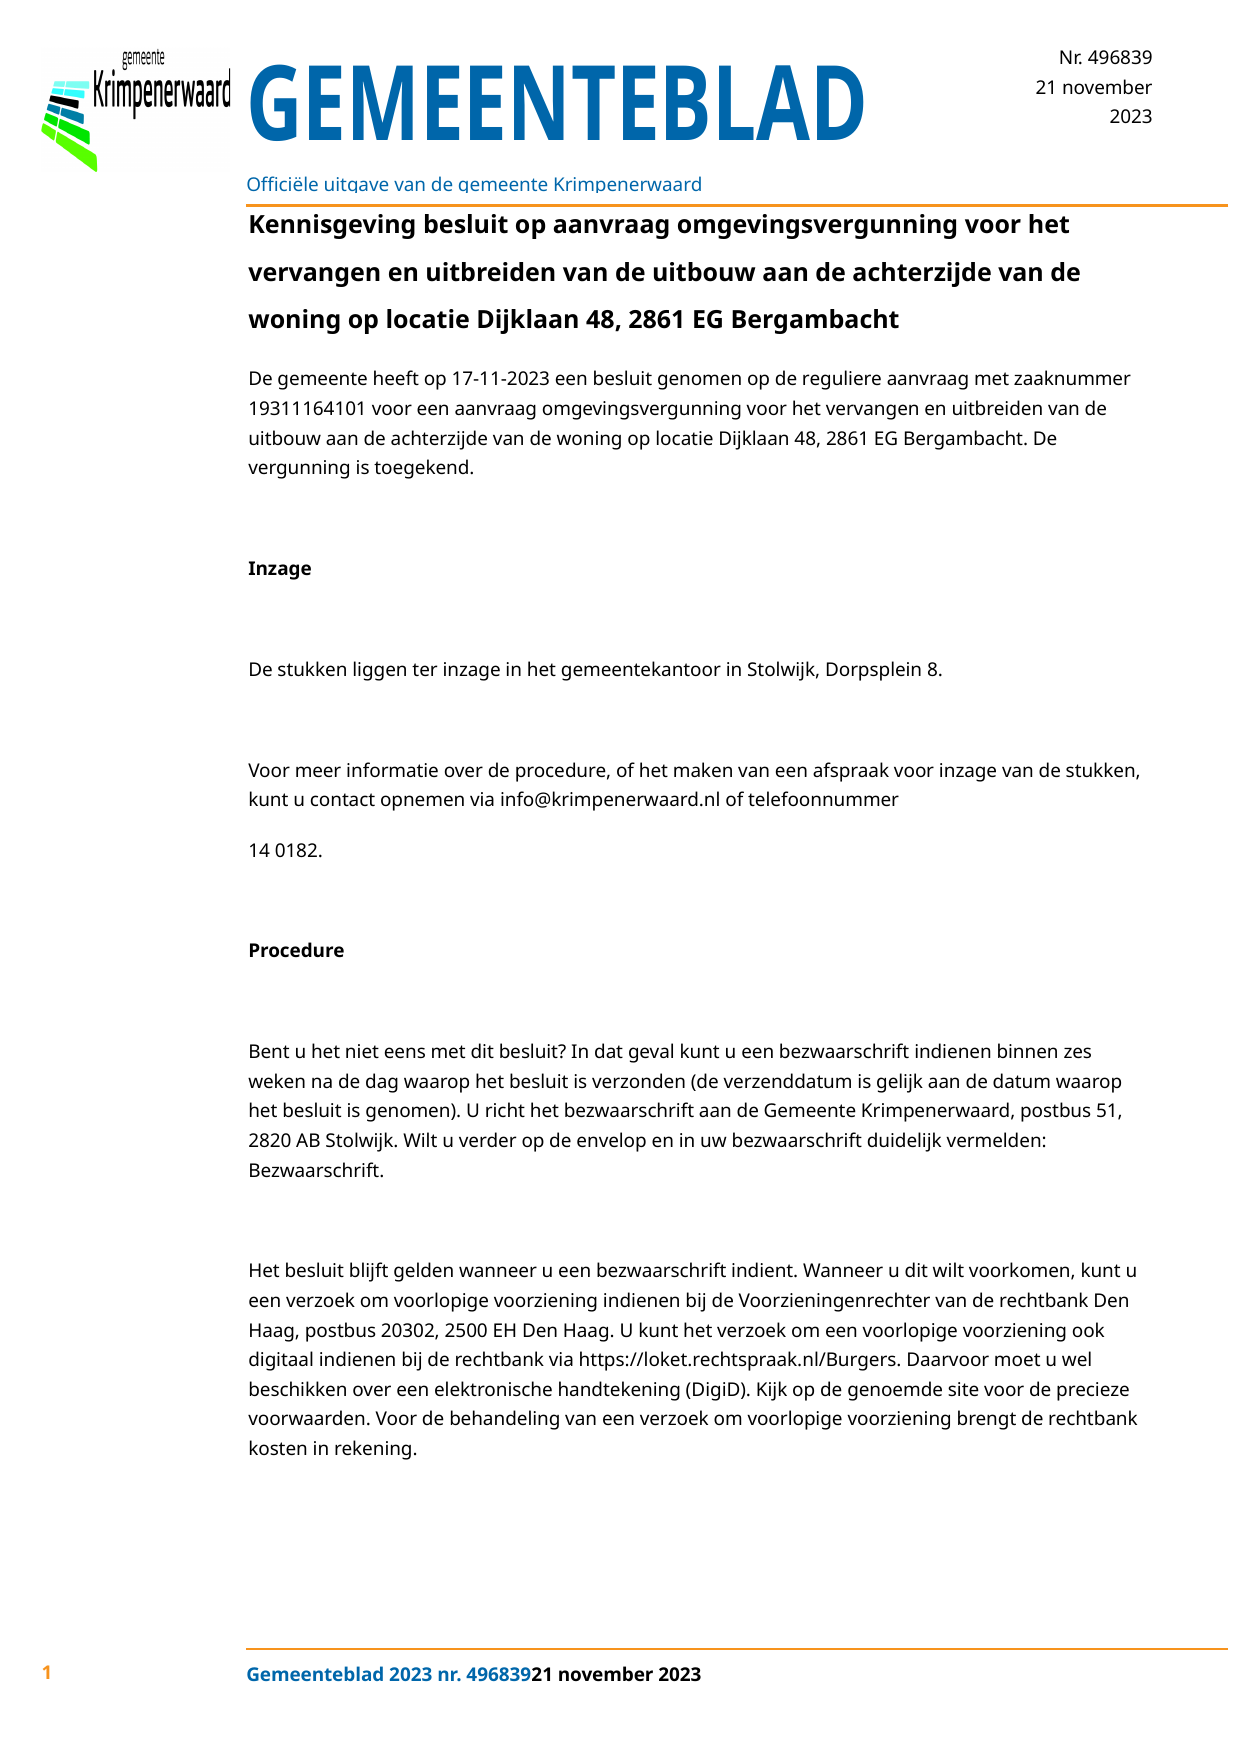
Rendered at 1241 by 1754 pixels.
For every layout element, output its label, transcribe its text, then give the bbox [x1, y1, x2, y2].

text De stukken liggen ter inzage in het gemeentekantoor in Stolwijk, Dorpsplein 8. [248, 656, 1152, 682]
text Inzage [248, 555, 1152, 581]
text De gemeente heeft op 17-11-2023 een besluit genomen op de reguliere aanvraag met zaaknummer 19311164101 voor een aanvraag omgevingsvergunning voor het vervangen en uitbreiden van de uitbouw aan de achterzijde van de woning op locatie Dijklaan 48, 2861 EG Bergambacht. De vergunning is toegekend. [248, 366, 1152, 480]
picture [41, 47, 231, 172]
text Het besluit blijft gelden wanneer u een bezwaarschrift indient. Wanneer u dit wilt voorkomen, kunt u een verzoek om voorlopige voorziening indienen bij de Voorzieningenrechter van de rechtbank Den Haag, postbus 20302, 2500 EH Den Haag. U kunt het verzoek om een voorlopige voorziening ook digitaal indienen bij de rechtbank via https://loket.rechtspraak.nl/Burgers. Daarvoor moet u wel beschikken over een elektronische handtekening (DigiD). Kijk op de genoemde site voor de precieze voorwaarden. Voor de behandeling van een verzoek om voorlopige voorziening brengt de rechtbank kosten in rekening. [248, 1258, 1152, 1461]
text Procedure [248, 938, 1152, 963]
text Kennisgeving besluit op aanvraag omgevingsvergunning voor het vervangen en uitbreiden van de uitbouw aan de achterzijde van de woning op locatie Dijklaan 48, 2861 EG Bergambacht [248, 207, 1152, 336]
text 14 0182. [248, 837, 1152, 862]
text Voor meer informatie over de procedure, of het maken van een afspraak voor inzage van de stukken, kunt u contact opnemen via info@krimpenerwaard.nl of telefoonnummer [248, 757, 1152, 812]
text Bent u het niet eens met dit besluit? In dat geval kunt u een bezwaarschrift indienen binnen zes weken na de dag waarop het besluit is verzonden (de verzenddatum is gelijk aan de datum waarop het besluit is genomen). U richt het bezwaarschrift aan de Gemeente Krimpenerwaard, postbus 51, 2820 AB Stolwijk. Wilt u verder op de envelop en in uw bezwaarschrift duidelijk vermelden: Bezwaarschrift. [248, 1038, 1152, 1182]
